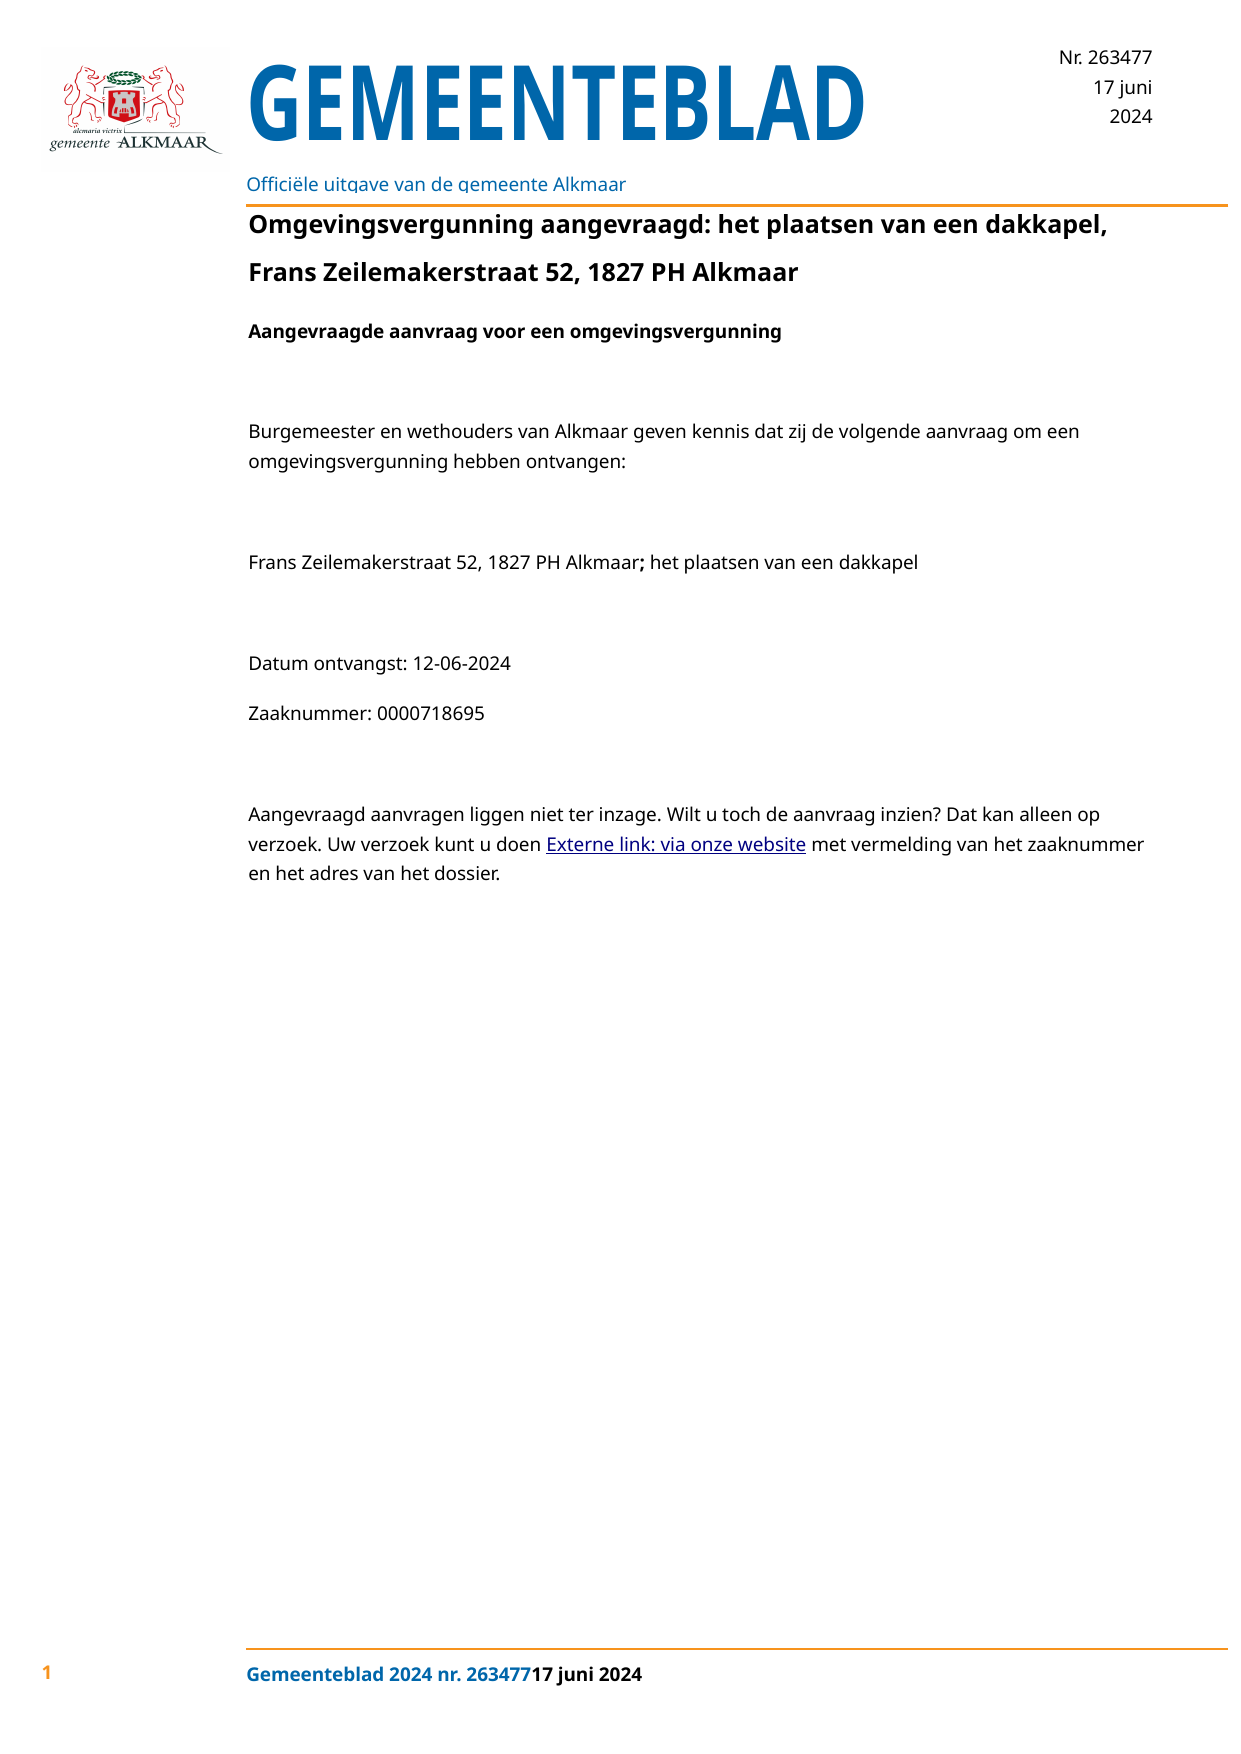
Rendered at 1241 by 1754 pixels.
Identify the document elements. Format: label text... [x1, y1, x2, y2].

text Burgemeester en wethouders van Alkmaar geven kennis dat zij de volgende aanvraag om een omgevingsvergunning hebben ontvangen: [248, 419, 1152, 474]
text Omgevingsvergunning aangevraagd: het plaatsen van een dakkapel, Frans Zeilemakerstraat 52, 1827 PH Alkmaar [248, 207, 1152, 288]
text Aangevraagd aanvragen liggen niet ter inzage. Wilt u toch de aanvraag inzien? Dat kan alleen op verzoek. Uw verzoek kunt u doen Externe link: via onze website met vermelding van het zaaknummer en het adres van het dossier. [248, 801, 1152, 886]
text Datum ontvangst: 12-06-2024 [248, 650, 1152, 676]
text Zaaknummer: 0000718695 [248, 700, 1152, 726]
text Aangevraagde aanvraag voor een omgevingsvergunning [248, 318, 1152, 344]
text Frans Zeilemakerstraat 52, 1827 PH Alkmaar; het plaatsen van een dakkapel [248, 549, 1152, 575]
picture [41, 47, 231, 172]
